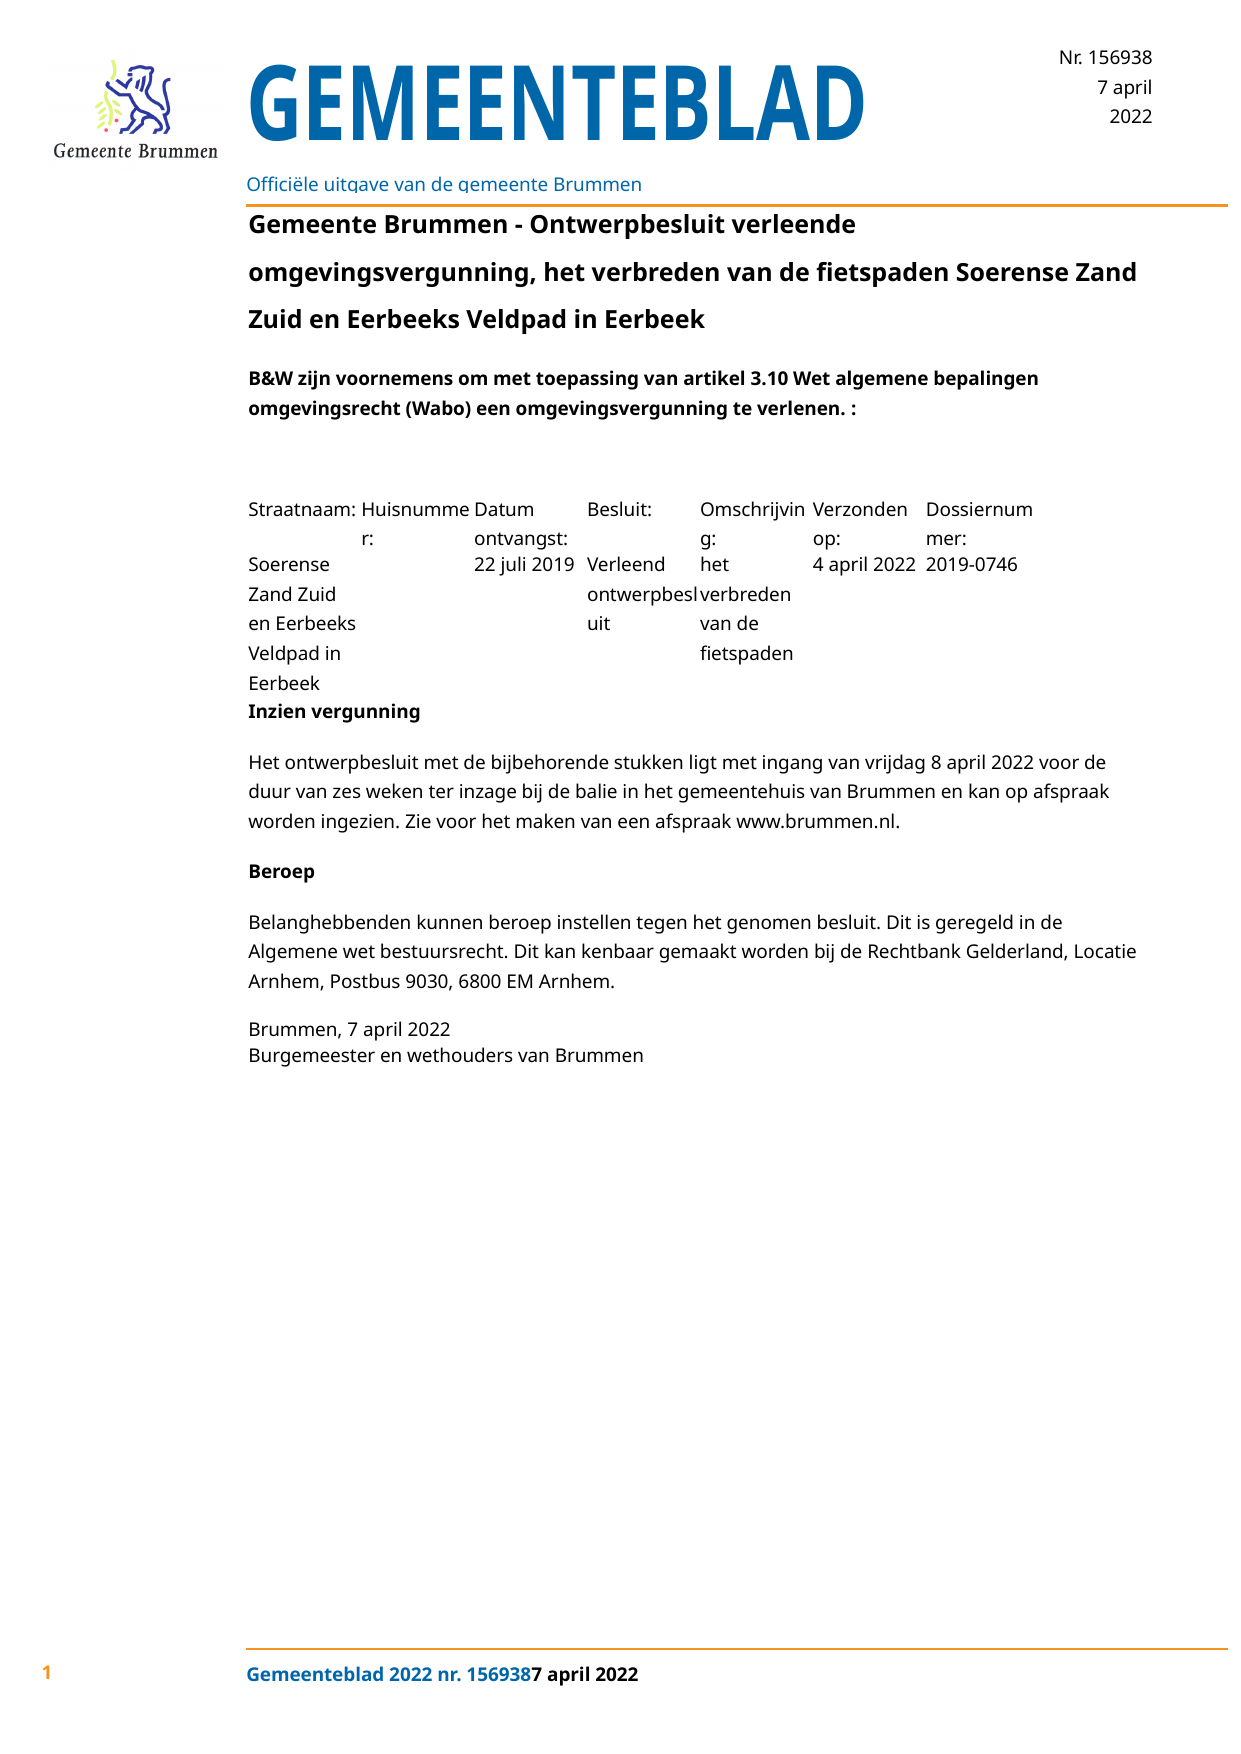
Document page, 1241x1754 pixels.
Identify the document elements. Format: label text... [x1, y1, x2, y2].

text B&W zijn voornemens om met toepassing van artikel 3.10 Wet algemene bepalingen omgevingsrecht (Wabo) een omgevingsvergunning te verlenen. : [248, 366, 1152, 421]
text Burgemeester en wethouders van Brummen [248, 1042, 1152, 1067]
table_cell [361, 551, 474, 695]
text Het ontwerpbesluit met de bijbehorende stukken ligt met ingang van vrijdag 8 april 2022 voor de duur van zes weken ter inzage bij de balie in het gemeentehuis van Brummen en kan op afspraak worden ingezien. Zie voor het maken van een afspraak www.brummen.nl. [248, 749, 1152, 834]
table_header Dossiernummer: [926, 496, 1038, 551]
table_cell 4 april 2022 [813, 551, 926, 695]
text Inzien vergunning [248, 699, 1152, 724]
table_header Huisnummer: [361, 496, 474, 551]
table_cell 22 juli 2019 [474, 551, 587, 695]
table_cell 2019-0746 [926, 551, 1038, 695]
table_header [1039, 496, 1152, 551]
table_header Omschrijving: [700, 496, 813, 551]
table_cell Soerense Zand Zuid en Eerbeeks Veldpad in Eerbeek [248, 551, 361, 695]
table_cell [1039, 551, 1152, 695]
table_header Verzonden op: [813, 496, 926, 551]
table_header Straatnaam: [248, 496, 361, 551]
table_header Besluit: [587, 496, 700, 551]
picture [41, 47, 231, 172]
text Beroep [248, 859, 1152, 884]
table_cell het verbreden van de fietspaden [700, 551, 813, 695]
table_header Datum ontvangst: [474, 496, 587, 551]
table_cell Verleend ontwerpbesluit [587, 551, 700, 695]
text Brummen, 7 april 2022 [248, 1016, 1152, 1042]
text Gemeente Brummen - Ontwerpbesluit verleende omgevingsvergunning, het verbreden van de fietspaden Soerense Zand Zuid en Eerbeeks Veldpad in Eerbeek [248, 207, 1152, 336]
text Belanghebbenden kunnen beroep instellen tegen het genomen besluit. Dit is geregeld in de Algemene wet bestuursrecht. Dit kan kenbaar gemaakt worden bij de Rechtbank Gelderland, Locatie Arnhem, Postbus 9030, 6800 EM Arnhem. [248, 909, 1152, 994]
